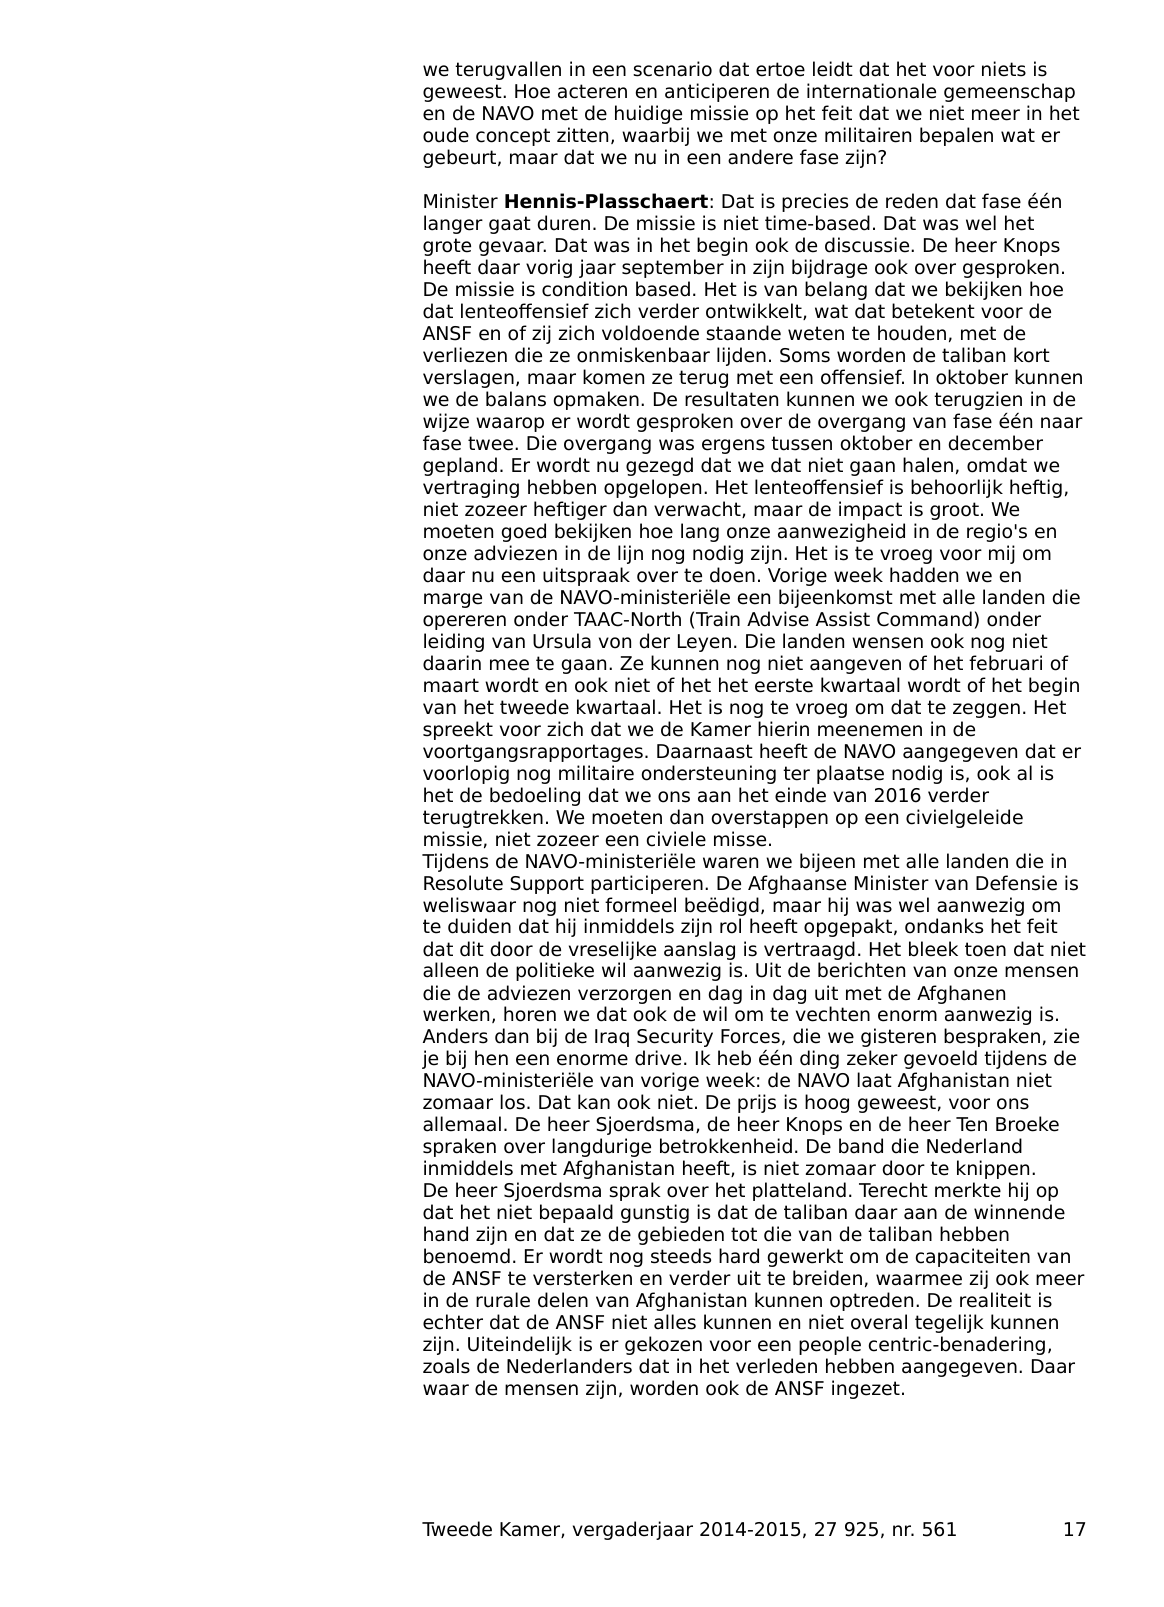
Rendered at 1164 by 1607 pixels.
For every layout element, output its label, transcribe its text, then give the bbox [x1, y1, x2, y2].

text Tijdens de NAVO-ministeriële waren we bijeen met alle landen die in Resolute Support participeren. De Afghaanse Minister van Defensie is weliswaar nog niet formeel beëdigd, maar hij was wel aanwezig om te duiden dat hij inmiddels zijn rol heeft opgepakt, ondanks het feit dat dit door de vreselijke aanslag is vertraagd. Het bleek toen dat niet alleen de politieke wil aanwezig is. Uit de berichten van onze mensen die de adviezen verzorgen en dag in dag uit met de Afghanen werken, horen we dat ook de wil om te vechten enorm aanwezig is. Anders dan bij de Iraq Security Forces, die we gisteren bespraken, zie je bij hen een enorme drive. Ik heb één ding zeker gevoeld tijdens de NAVO-ministeriële van vorige week: de NAVO laat Afghanistan niet zomaar los. Dat kan ook niet. De prijs is hoog geweest, voor ons allemaal. De heer Sjoerdsma, de heer Knops en de heer Ten Broeke spraken over langdurige betrokkenheid. De band die Nederland inmiddels met Afghanistan heeft, is niet zomaar door te knippen. [422, 851, 1087, 1180]
text Minister Hennis-Plasschaert: Dat is precies de reden dat fase één langer gaat duren. De missie is niet time-based. Dat was wel het grote gevaar. Dat was in het begin ook de discussie. De heer Knops heeft daar vorig jaar september in zijn bijdrage ook over gesproken. De missie is condition based. Het is van belang dat we bekijken hoe dat lenteoffensief zich verder ontwikkelt, wat dat betekent voor de ANSF en of zij zich voldoende staande weten te houden, met de verliezen die ze onmiskenbaar lijden. Soms worden de taliban kort verslagen, maar komen ze terug met een offensief. In oktober kunnen we de balans opmaken. De resultaten kunnen we ook terugzien in de wijze waarop er wordt gesproken over de overgang van fase één naar fase twee. Die overgang was ergens tussen oktober en december gepland. Er wordt nu gezegd dat we dat niet gaan halen, omdat we vertraging hebben opgelopen. Het lenteoffensief is behoorlijk heftig, niet zozeer heftiger dan verwacht, maar de impact is groot. We moeten goed bekijken hoe lang onze aanwezigheid in de regio's en onze adviezen in de lijn nog nodig zijn. Het is te vroeg voor mij om daar nu een uitspraak over te doen. Vorige week hadden we en marge van de NAVO-ministeriële een bijeenkomst met alle landen die opereren onder TAAC-North (Train Advise Assist Command) onder leiding van Ursula von der Leyen. Die landen wensen ook nog niet daarin mee te gaan. Ze kunnen nog niet aangeven of het februari of maart wordt en ook niet of het het eerste kwartaal wordt of het begin van het tweede kwartaal. Het is nog te vroeg om dat te zeggen. Het spreekt voor zich dat we de Kamer hierin meenemen in de voortgangsrapportages. Daarnaast heeft de NAVO aangegeven dat er voorlopig nog militaire ondersteuning ter plaatse nodig is, ook al is het de bedoeling dat we ons aan het einde van 2016 verder terugtrekken. We moeten dan overstappen op een civielgeleide missie, niet zozeer een civiele misse. [422, 191, 1087, 851]
text we terugvallen in een scenario dat ertoe leidt dat het voor niets is geweest. Hoe acteren en anticiperen de internationale gemeenschap en de NAVO met de huidige missie op het feit dat we niet meer in het oude concept zitten, waarbij we met onze militairen bepalen wat er gebeurt, maar dat we nu in een andere fase zijn? [422, 59, 1087, 169]
text De heer Sjoerdsma sprak over het platteland. Terecht merkte hij op dat het niet bepaald gunstig is dat de taliban daar aan de winnende hand zijn en dat ze de gebieden tot die van de taliban hebben benoemd. Er wordt nog steeds hard gewerkt om de capaciteiten van de ANSF te versterken en verder uit te breiden, waarmee zij ook meer in de rurale delen van Afghanistan kunnen optreden. De realiteit is echter dat de ANSF niet alles kunnen en niet overal tegelijk kunnen zijn. Uiteindelijk is er gekozen voor een people centric-benadering, zoals de Nederlanders dat in het verleden hebben aangegeven. Daar waar de mensen zijn, worden ook de ANSF ingezet. [422, 1180, 1087, 1400]
